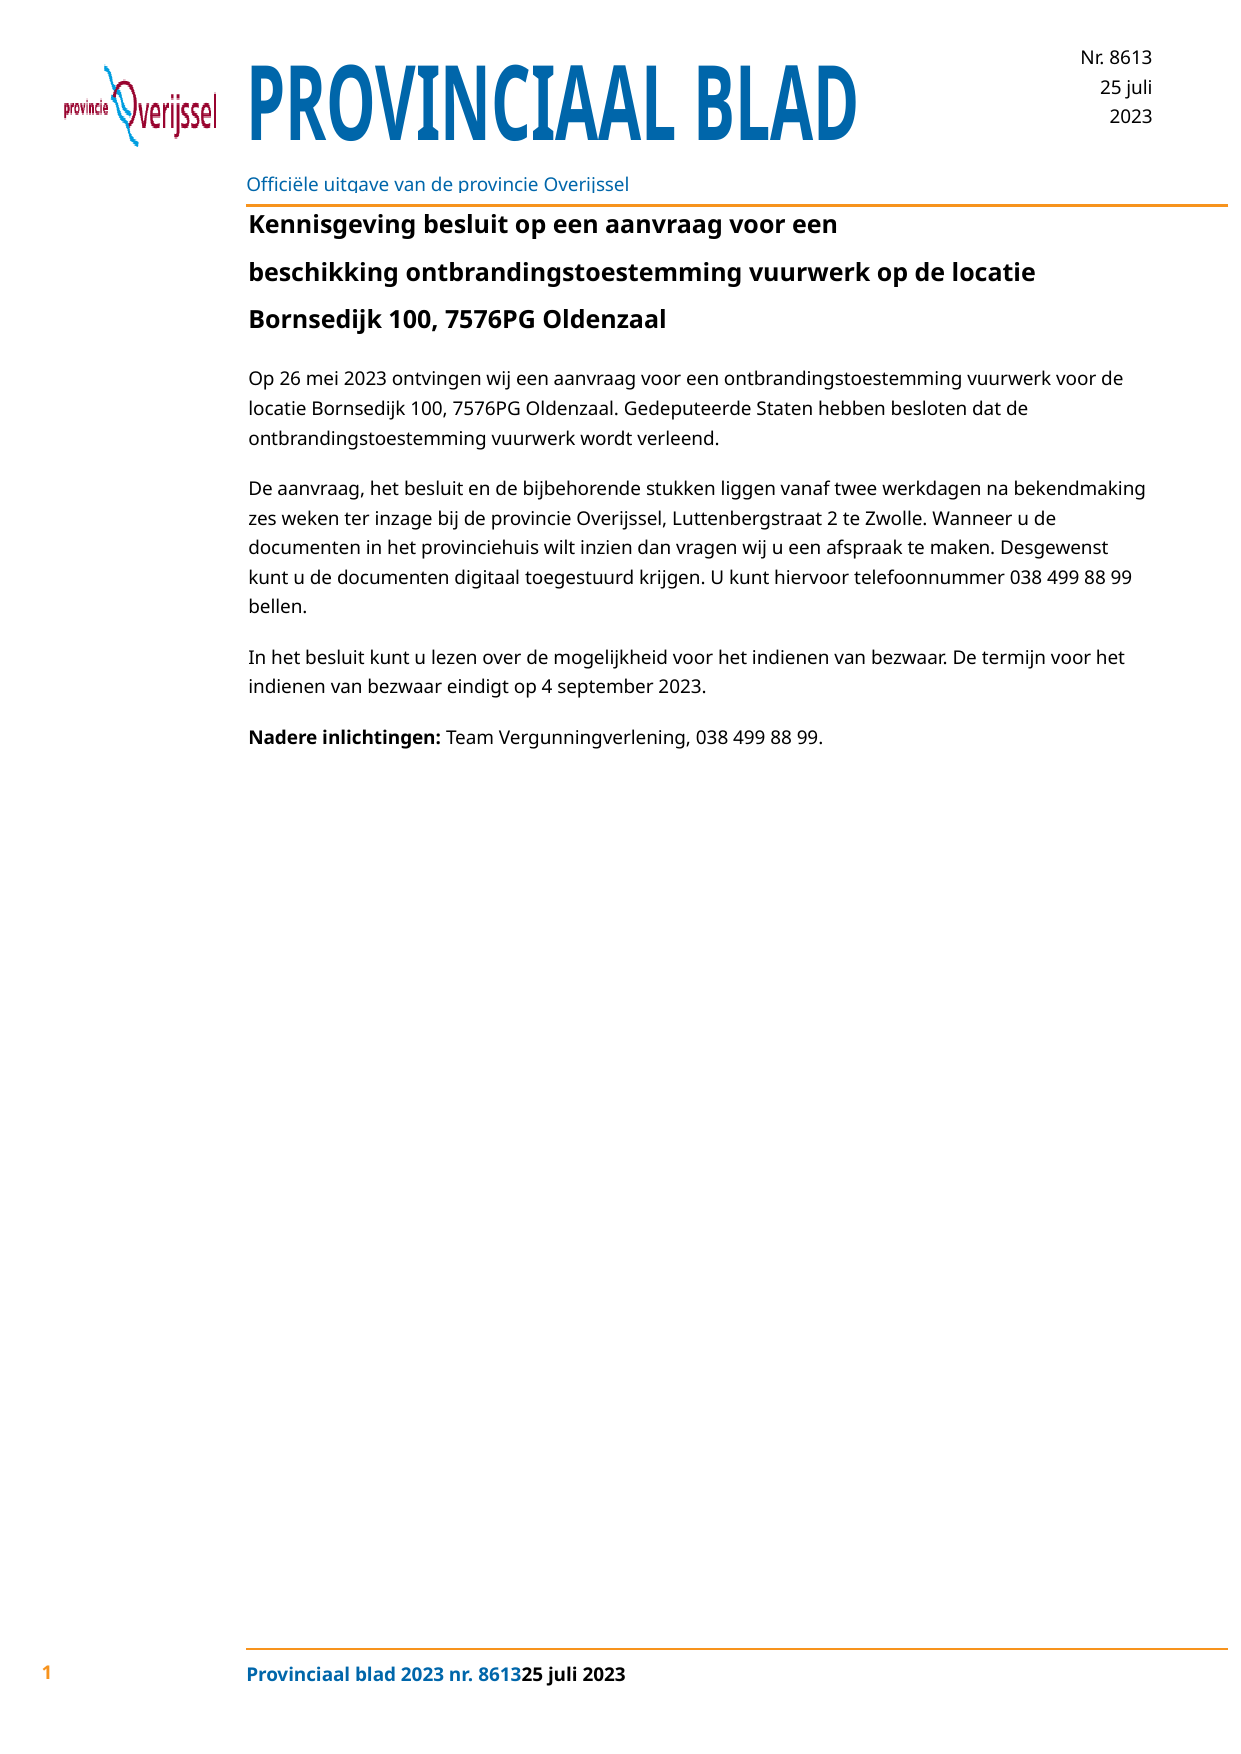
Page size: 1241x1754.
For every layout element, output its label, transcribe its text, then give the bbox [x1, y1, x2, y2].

text In het besluit kunt u lezen over de mogelijkheid voor het indienen van bezwaar. De termijn voor het indienen van bezwaar eindigt op 4 september 2023. [248, 644, 1152, 699]
text Nadere inlichtingen: Team Vergunningverlening, 038 499 88 99. [248, 724, 1152, 749]
text De aanvraag, het besluit en de bijbehorende stukken liggen vanaf twee werkdagen na bekendmaking zes weken ter inzage bij de provincie Overijssel, Luttenbergstraat 2 te Zwolle. Wanneer u de documenten in het provinciehuis wilt inzien dan vragen wij u een afspraak te maken. Desgewenst kunt u de documenten digitaal toegestuurd krijgen. U kunt hiervoor telefoonnummer 038 499 88 99 bellen. [248, 475, 1152, 619]
text Op 26 mei 2023 ontvingen wij een aanvraag voor een ontbrandingstoestemming vuurwerk voor de locatie Bornsedijk 100, 7576PG Oldenzaal. Gedeputeerde Staten hebben besloten dat de ontbrandingstoestemming vuurwerk wordt verleend. [248, 366, 1152, 450]
picture [41, 47, 231, 172]
text Kennisgeving besluit op een aanvraag voor een beschikking ontbrandingstoestemming vuurwerk op de locatie Bornsedijk 100, 7576PG Oldenzaal [248, 207, 1152, 336]
